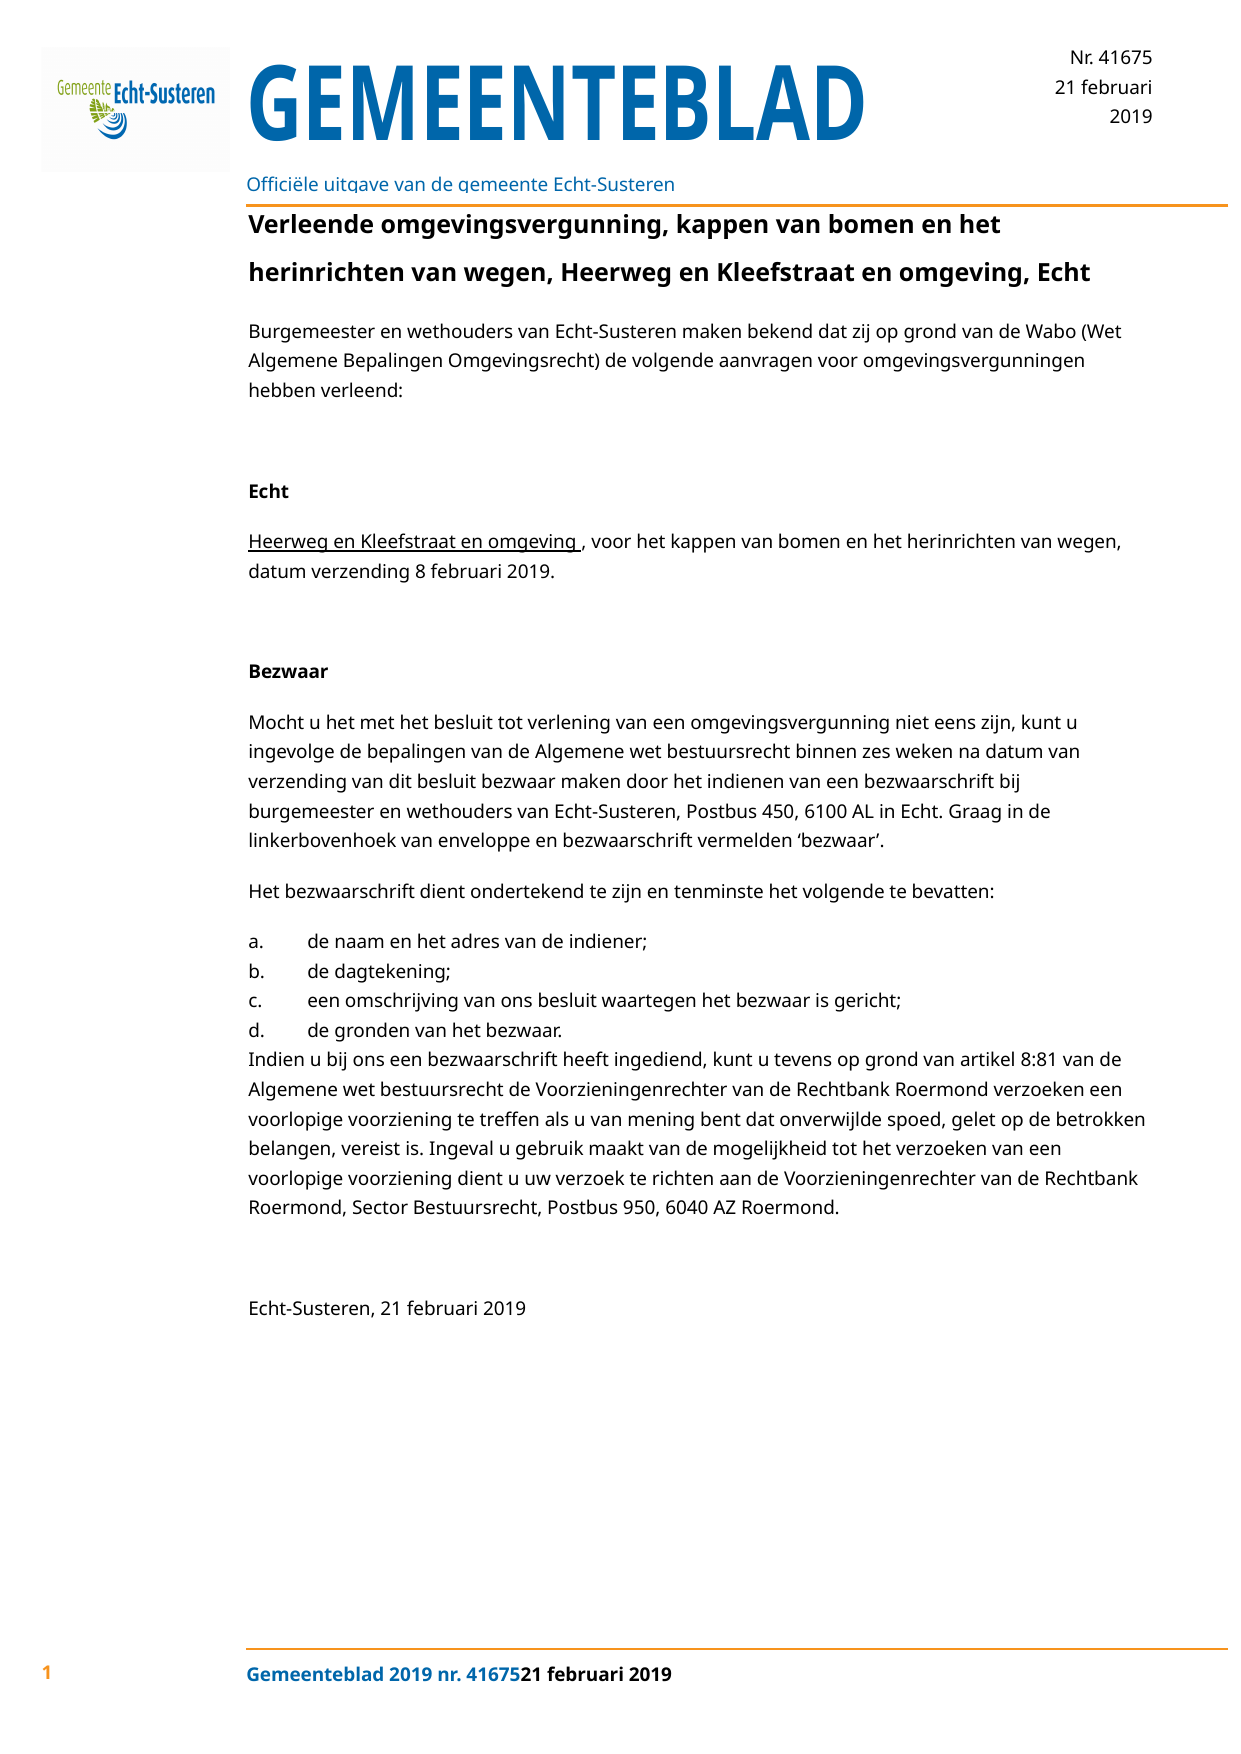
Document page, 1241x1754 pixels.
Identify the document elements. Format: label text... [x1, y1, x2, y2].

text Echt [248, 478, 1152, 504]
list een omschrijving van ons besluit waartegen het bezwaar is gericht; [248, 987, 1152, 1013]
text Bezwaar [248, 659, 1152, 684]
list de gronden van het bezwaar. [248, 1017, 1152, 1043]
list de dagtekening; [248, 958, 1152, 984]
list de naam en het adres van de indiener; [248, 928, 1152, 954]
text Mocht u het met het besluit tot verlening van een omgevingsvergunning niet eens zijn, kunt u ingevolge de bepalingen van de Algemene wet bestuursrecht binnen zes weken na datum van verzending van dit besluit bezwaar maken door het indienen van een bezwaarschrift bij burgemeester en wethouders van Echt-Susteren, Postbus 450, 6100 AL in Echt. Graag in de linkerbovenhoek van enveloppe en bezwaarschrift vermelden ‘bezwaar’. [248, 709, 1152, 853]
text Indien u bij ons een bezwaarschrift heeft ingediend, kunt u tevens op grond van artikel 8:81 van de Algemene wet bestuursrecht de Voorzieningenrechter van de Rechtbank Roermond verzoeken een voorlopige voorziening te treffen als u van mening bent dat onverwijlde spoed, gelet op de betrokken belangen, vereist is. Ingeval u gebruik maakt van de mogelijkheid tot het verzoeken van een voorlopige voorziening dient u uw verzoek te richten aan de Voorzieningenrechter van de Rechtbank Roermond, Sector Bestuursrecht, Postbus 950, 6040 AZ Roermond. [248, 1047, 1152, 1220]
text Het bezwaarschrift dient ondertekend te zijn en tenminste het volgende te bevatten: [248, 878, 1152, 904]
text Verleende omgevingsvergunning, kappen van bomen en het herinrichten van wegen, Heerweg en Kleefstraat en omgeving, Echt [248, 207, 1152, 288]
picture [41, 47, 231, 172]
text Burgemeester en wethouders van Echt-Susteren maken bekend dat zij op grond van de Wabo (Wet Algemene Bepalingen Omgevingsrecht) de volgende aanvragen voor omgevingsvergunningen hebben verleend: [248, 318, 1152, 403]
text Heerweg en Kleefstraat en omgeving , voor het kappen van bomen en het herinrichten van wegen, datum verzending 8 februari 2019. [248, 528, 1152, 584]
text Echt-Susteren, 21 februari 2019 [248, 1295, 1152, 1321]
